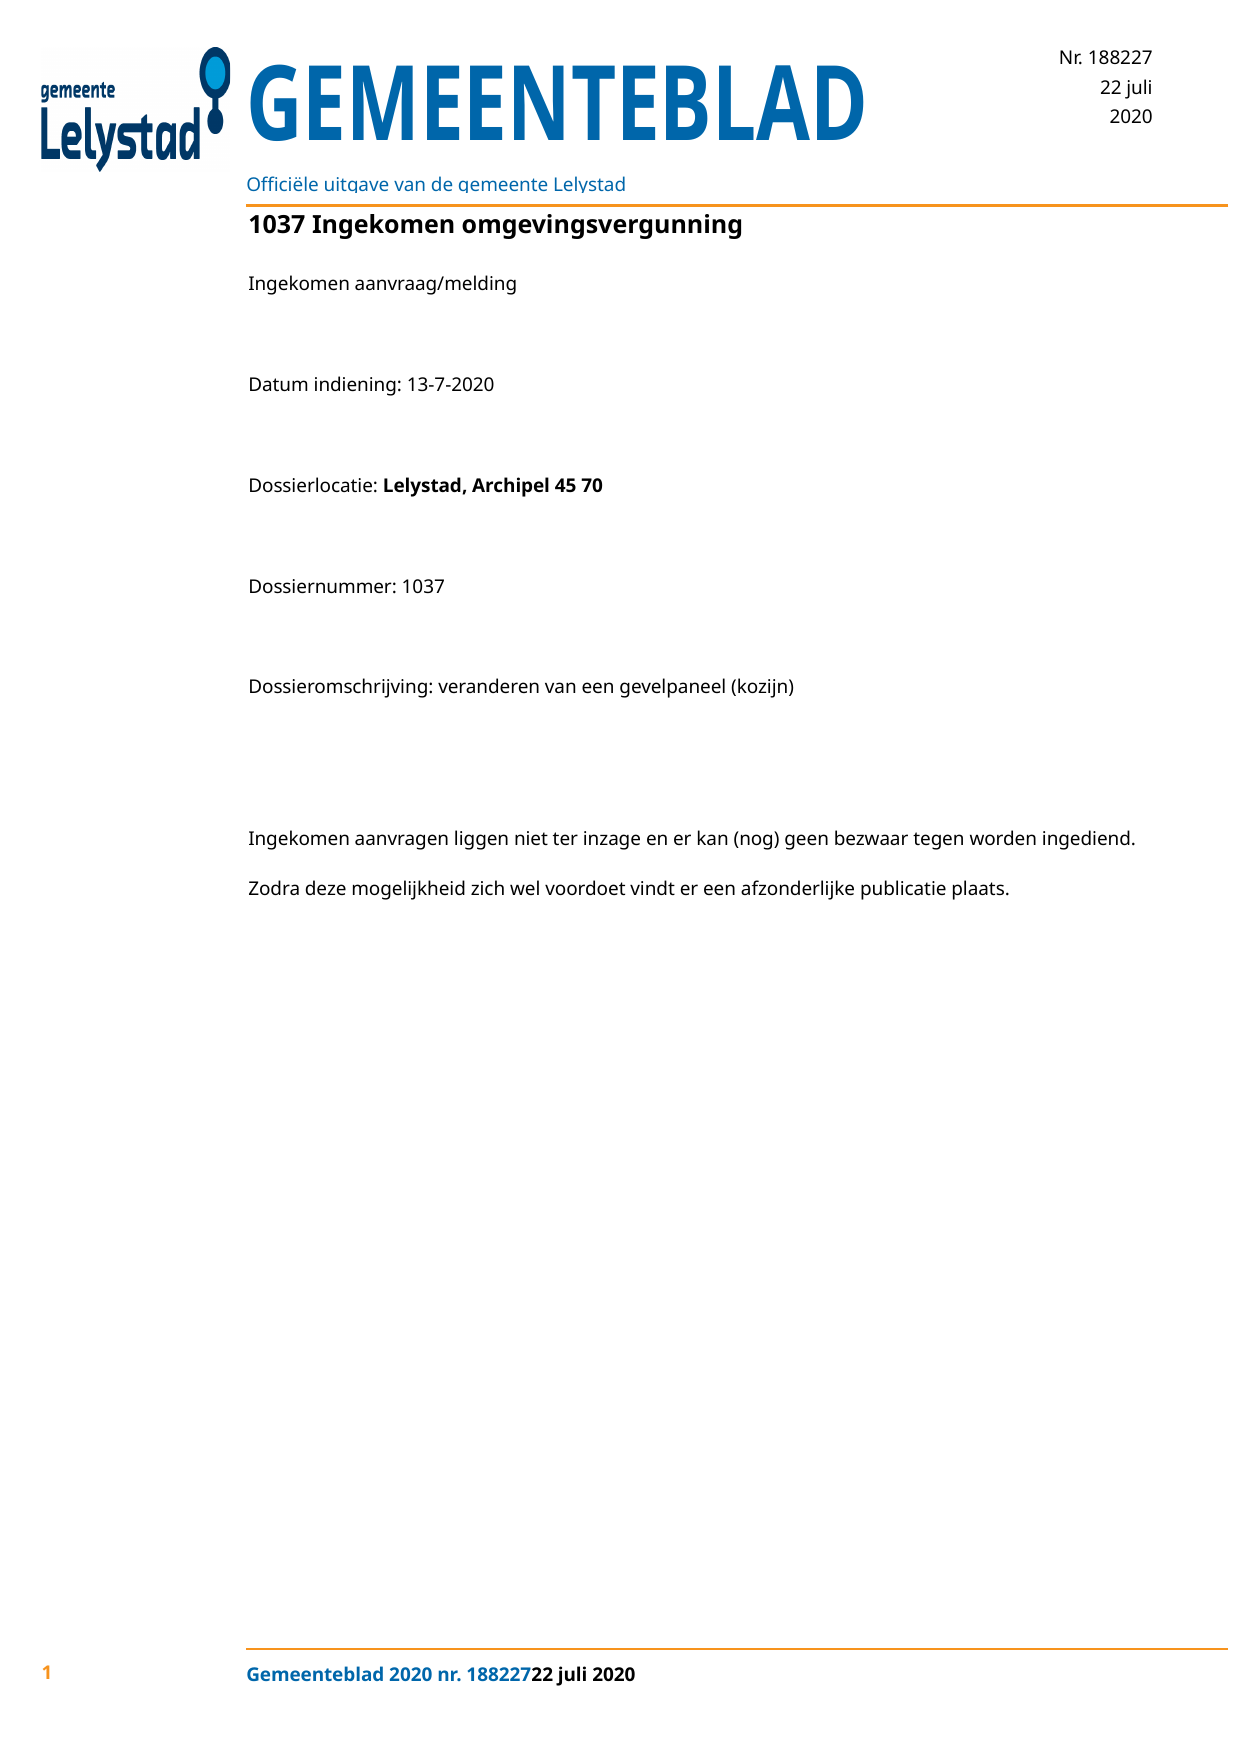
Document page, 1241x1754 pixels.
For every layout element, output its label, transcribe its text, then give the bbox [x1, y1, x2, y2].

text 1037 Ingekomen omgevingsvergunning [248, 207, 1152, 241]
text Zodra deze mogelijkheid zich wel voordoet vindt er een afzonderlijke publicatie plaats. [248, 875, 1152, 901]
text Dossierlocatie: Lelystad, Archipel 45 70 [248, 472, 1152, 498]
text Ingekomen aanvraag/melding [248, 270, 1152, 296]
picture [41, 47, 231, 172]
text Dossiernummer: 1037 [248, 573, 1152, 598]
text Datum indiening: 13-7-2020 [248, 371, 1152, 397]
text Ingekomen aanvragen liggen niet ter inzage en er kan (nog) geen bezwaar tegen worden ingediend. [248, 825, 1152, 851]
text Dossieromschrijving: veranderen van een gevelpaneel (kozijn) [248, 674, 1152, 699]
